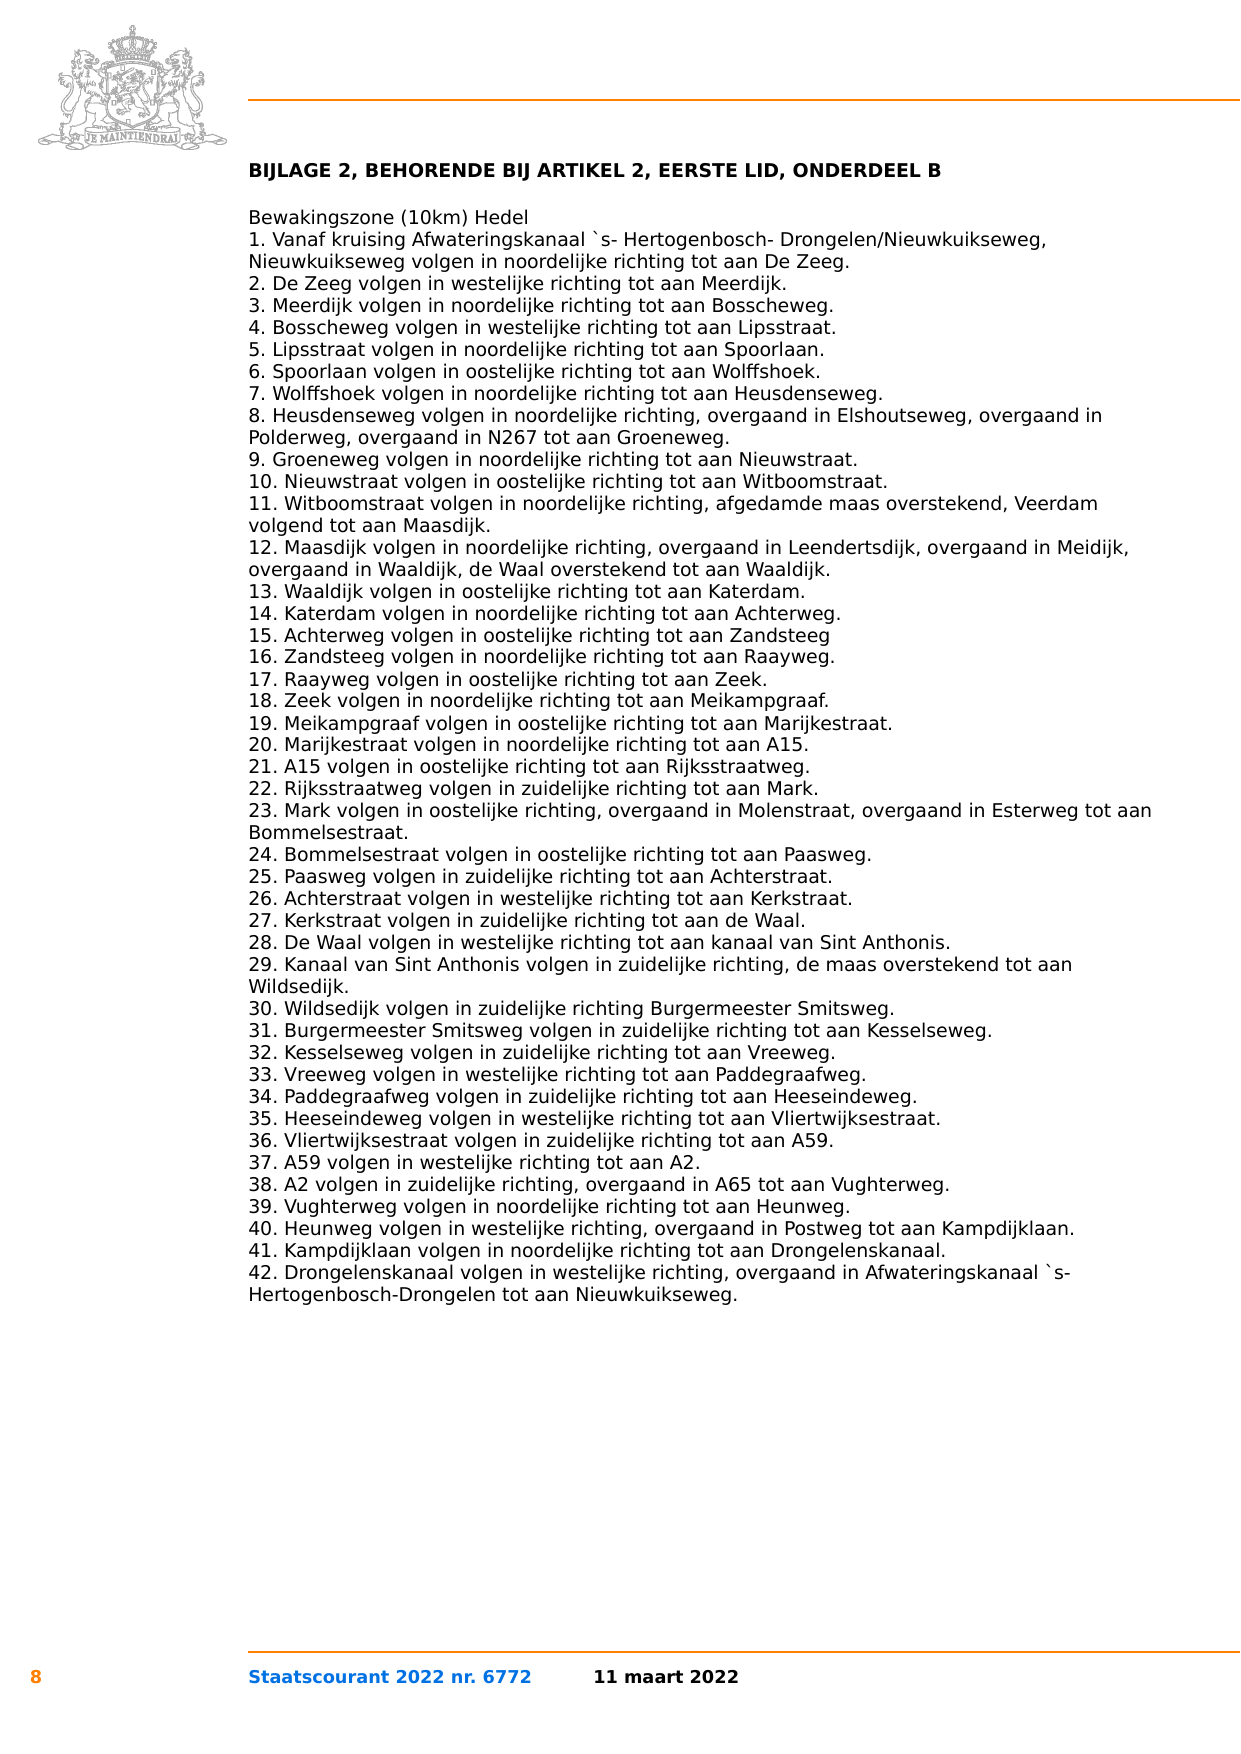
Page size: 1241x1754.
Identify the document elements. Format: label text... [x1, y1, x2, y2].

text 2. De Zeeg volgen in westelijke richting tot aan Meerdijk. [248, 273, 1163, 295]
text 4. Bosscheweg volgen in westelijke richting tot aan Lipsstraat. [248, 317, 1163, 339]
text 24. Bommelsestraat volgen in oostelijke richting tot aan Paasweg. [248, 844, 1163, 866]
text 20. Marijkestraat volgen in noordelijke richting tot aan A15. [248, 734, 1163, 756]
text 23. Mark volgen in oostelijke richting, overgaand in Molenstraat, overgaand in Esterweg tot aan Bommelsestraat. [248, 800, 1163, 844]
text 14. Katerdam volgen in noordelijke richting tot aan Achterweg. [248, 602, 1163, 624]
subtitle BIJLAGE 2, BEHORENDE BIJ ARTIKEL 2, EERSTE LID, ONDERDEEL B [248, 160, 1163, 182]
picture [38, 25, 227, 150]
text 19. Meikampgraaf volgen in oostelijke richting tot aan Marijkestraat. [248, 712, 1163, 734]
text 12. Maasdijk volgen in noordelijke richting, overgaand in Leendertsdijk, overgaand in Meidijk, overgaand in Waaldijk, de Waal overstekend tot aan Waaldijk. [248, 537, 1163, 581]
text 10. Nieuwstraat volgen in oostelijke richting tot aan Witboomstraat. [248, 471, 1163, 493]
text 1. Vanaf kruising Afwateringskanaal `s- Hertogenbosch- Drongelen/Nieuwkuikseweg, Nieuwkuikseweg volgen in noordelijke richting tot aan De Zeeg. [248, 229, 1163, 273]
text 41. Kampdijklaan volgen in noordelijke richting tot aan Drongelenskanaal. [248, 1240, 1163, 1262]
text 28. De Waal volgen in westelijke richting tot aan kanaal van Sint Anthonis. [248, 932, 1163, 954]
text 18. Zeek volgen in noordelijke richting tot aan Meikampgraaf. [248, 690, 1163, 712]
text 13. Waaldijk volgen in oostelijke richting tot aan Katerdam. [248, 581, 1163, 602]
text 40. Heunweg volgen in westelijke richting, overgaand in Postweg tot aan Kampdijklaan. [248, 1218, 1163, 1240]
text 3. Meerdijk volgen in noordelijke richting tot aan Bosscheweg. [248, 295, 1163, 317]
text 11. Witboomstraat volgen in noordelijke richting, afgedamde maas overstekend, Veerdam volgend tot aan Maasdijk. [248, 493, 1163, 537]
text 6. Spoorlaan volgen in oostelijke richting tot aan Wolffshoek. [248, 361, 1163, 383]
text 32. Kesselseweg volgen in zuidelijke richting tot aan Vreeweg. [248, 1042, 1163, 1064]
text 42. Drongelenskanaal volgen in westelijke richting, overgaand in Afwateringskanaal `s-Hertogenbosch-Drongelen tot aan Nieuwkuikseweg. [248, 1262, 1163, 1306]
text 29. Kanaal van Sint Anthonis volgen in zuidelijke richting, de maas overstekend tot aan Wildsedijk. [248, 954, 1163, 998]
text 22. Rijksstraatweg volgen in zuidelijke richting tot aan Mark. [248, 778, 1163, 800]
text 17. Raayweg volgen in oostelijke richting tot aan Zeek. [248, 668, 1163, 690]
text Bewakingszone (10km) Hedel [248, 207, 1163, 229]
text 15. Achterweg volgen in oostelijke richting tot aan Zandsteeg [248, 624, 1163, 646]
text 27. Kerkstraat volgen in zuidelijke richting tot aan de Waal. [248, 910, 1163, 932]
text 31. Burgermeester Smitsweg volgen in zuidelijke richting tot aan Kesselseweg. [248, 1020, 1163, 1042]
text 36. Vliertwijksestraat volgen in zuidelijke richting tot aan A59. [248, 1130, 1163, 1152]
text 5. Lipsstraat volgen in noordelijke richting tot aan Spoorlaan. [248, 339, 1163, 361]
text 37. A59 volgen in westelijke richting tot aan A2. [248, 1152, 1163, 1174]
text 34. Paddegraafweg volgen in zuidelijke richting tot aan Heeseindeweg. [248, 1086, 1163, 1108]
text 33. Vreeweg volgen in westelijke richting tot aan Paddegraafweg. [248, 1064, 1163, 1086]
text 21. A15 volgen in oostelijke richting tot aan Rijksstraatweg. [248, 756, 1163, 778]
text 26. Achterstraat volgen in westelijke richting tot aan Kerkstraat. [248, 888, 1163, 910]
text 35. Heeseindeweg volgen in westelijke richting tot aan Vliertwijksestraat. [248, 1108, 1163, 1130]
text 38. A2 volgen in zuidelijke richting, overgaand in A65 tot aan Vughterweg. [248, 1174, 1163, 1196]
text 7. Wolffshoek volgen in noordelijke richting tot aan Heusdenseweg. [248, 383, 1163, 405]
text 9. Groeneweg volgen in noordelijke richting tot aan Nieuwstraat. [248, 449, 1163, 471]
text 16. Zandsteeg volgen in noordelijke richting tot aan Raayweg. [248, 646, 1163, 668]
text 25. Paasweg volgen in zuidelijke richting tot aan Achterstraat. [248, 866, 1163, 888]
text 30. Wildsedijk volgen in zuidelijke richting Burgermeester Smitsweg. [248, 998, 1163, 1020]
text 39. Vughterweg volgen in noordelijke richting tot aan Heunweg. [248, 1196, 1163, 1218]
text 8. Heusdenseweg volgen in noordelijke richting, overgaand in Elshoutseweg, overgaand in Polderweg, overgaand in N267 tot aan Groeneweg. [248, 405, 1163, 449]
